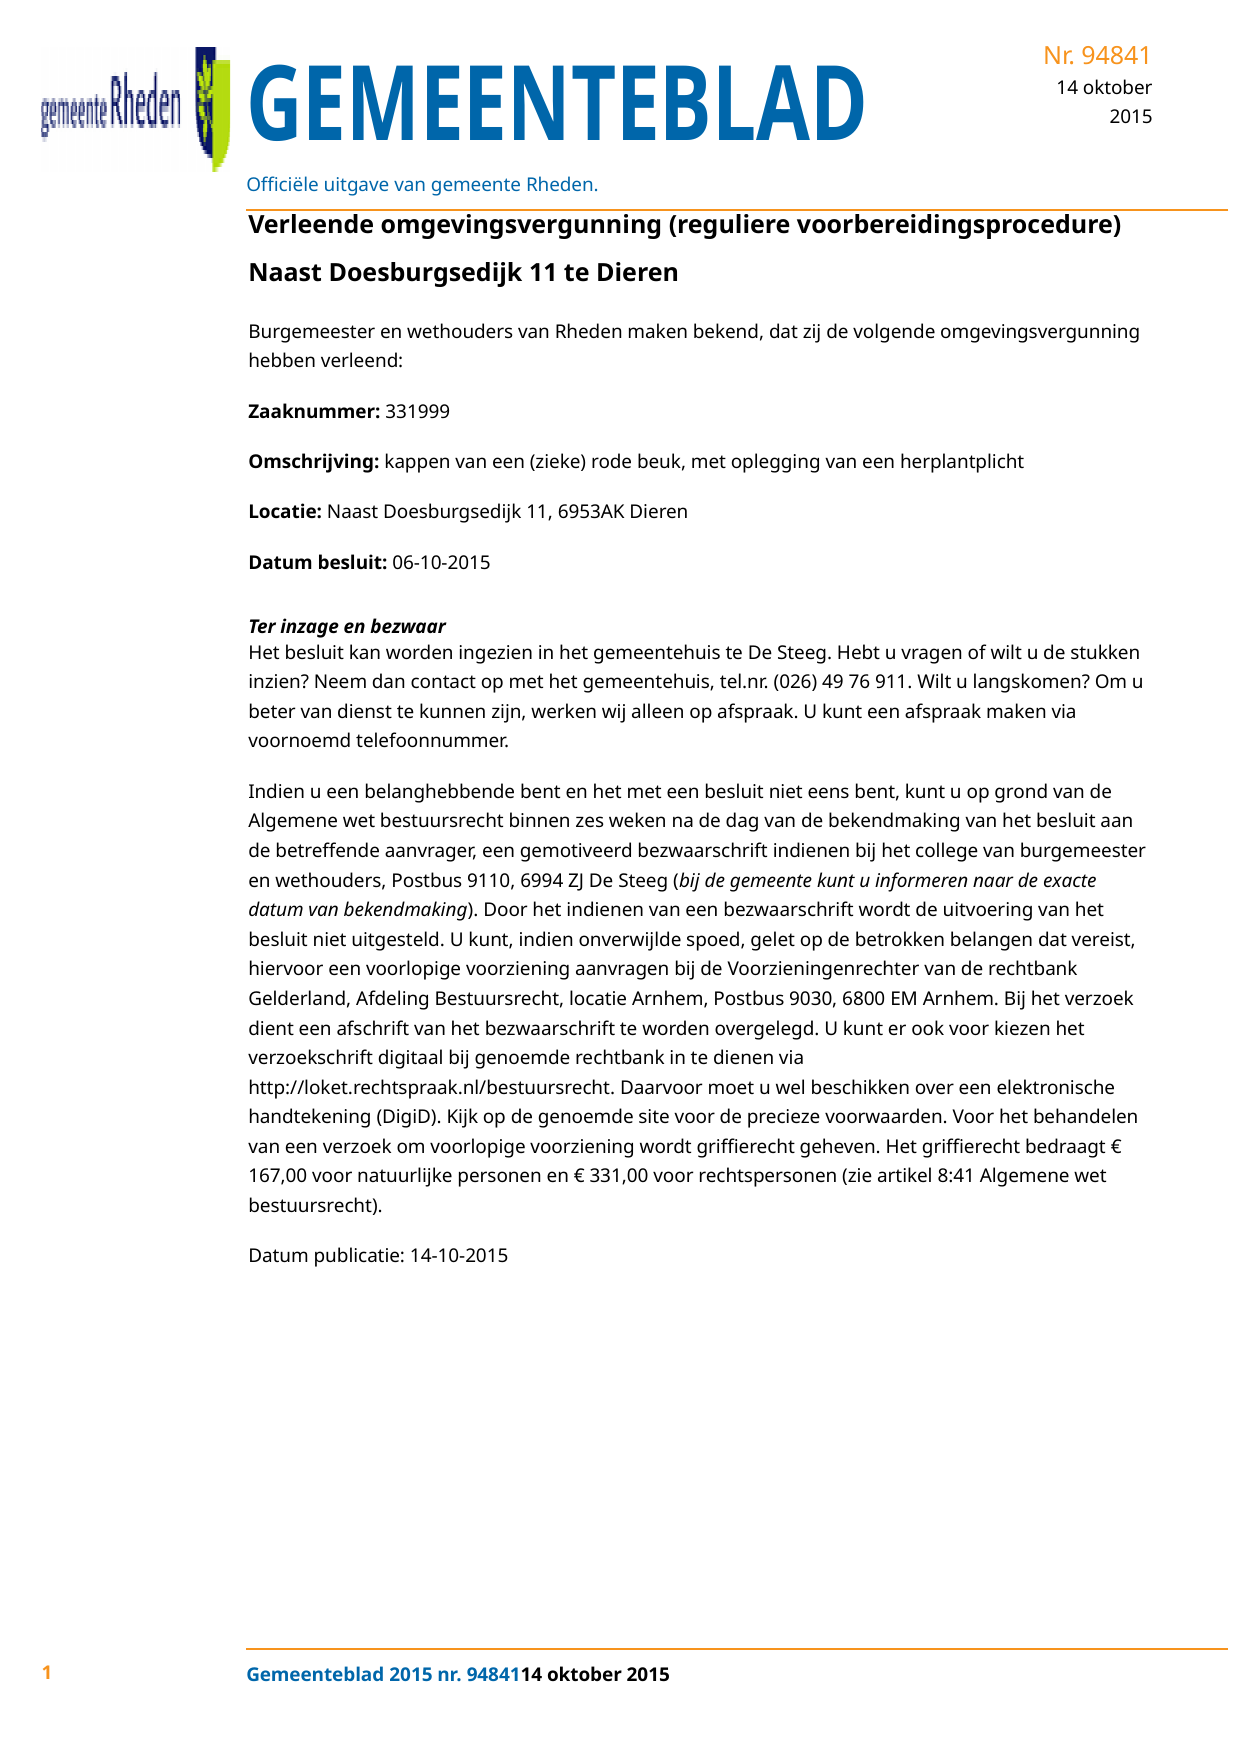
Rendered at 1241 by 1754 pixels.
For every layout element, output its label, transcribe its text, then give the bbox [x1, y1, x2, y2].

text Datum publicatie: 14-10-2015 [248, 1243, 1152, 1268]
text Burgemeester en wethouders van Rheden maken bekend, dat zij de volgende omgevingsvergunning hebben verleend: [248, 318, 1152, 373]
text Locatie: Naast Doesburgsedijk 11, 6953AK Dieren [248, 499, 1152, 524]
text Ter inzage en bezwaar [248, 613, 1152, 639]
text Indien u een belanghebbende bent en het met een besluit niet eens bent, kunt u op grond van de Algemene wet bestuursrecht binnen zes weken na de dag van de bekendmaking van het besluit aan de betreffende aanvrager, een gemotiveerd bezwaarschrift indienen bij het college van burgemeester en wethouders, Postbus 9110, 6994 ZJ De Steeg (bij de gemeente kunt u informeren naar de exacte datum van bekendmaking). Door het indienen van een bezwaarschrift wordt de uitvoering van het besluit niet uitgesteld. U kunt, indien onverwijlde spoed, gelet op de betrokken belangen dat vereist, hiervoor een voorlopige voorziening aanvragen bij de Voorzieningenrechter van de rechtbank Gelderland, Afdeling Bestuursrecht, locatie Arnhem, Postbus 9030, 6800 EM Arnhem. Bij het verzoek dient een afschrift van het bezwaarschrift te worden overgelegd. U kunt er ook voor kiezen het verzoekschrift digitaal bij genoemde rechtbank in te dienen via http://loket.rechtspraak.nl/bestuursrecht. Daarvoor moet u wel beschikken over een elektronische handtekening (DigiD). Kijk op de genoemde site voor de precieze voorwaarden. Voor het behandelen van een verzoek om voorlopige voorziening wordt griffierecht geheven. Het griffierecht bedraagt € 167,00 voor natuurlijke personen en € 331,00 voor rechtspersonen (zie artikel 8:41 Algemene wet bestuursrecht). [248, 778, 1152, 1218]
text Zaaknummer: 331999 [248, 398, 1152, 424]
text Verleende omgevingsvergunning (reguliere voorbereidingsprocedure) Naast Doesburgsedijk 11 te Dieren [248, 211, 1152, 288]
picture [41, 47, 231, 172]
text Omschrijving: kappen van een (zieke) rode beuk, met oplegging van een herplantplicht [248, 448, 1152, 474]
text Het besluit kan worden ingezien in het gemeentehuis te De Steeg. Hebt u vragen of wilt u de stukken inzien? Neem dan contact op met het gemeentehuis, tel.nr. (026) 49 76 911. Wilt u langskomen? Om u beter van dienst te kunnen zijn, werken wij alleen op afspraak. U kunt een afspraak maken via voornoemd telefoonnummer. [248, 639, 1152, 753]
text Datum besluit: 06-10-2015 [248, 549, 1152, 575]
